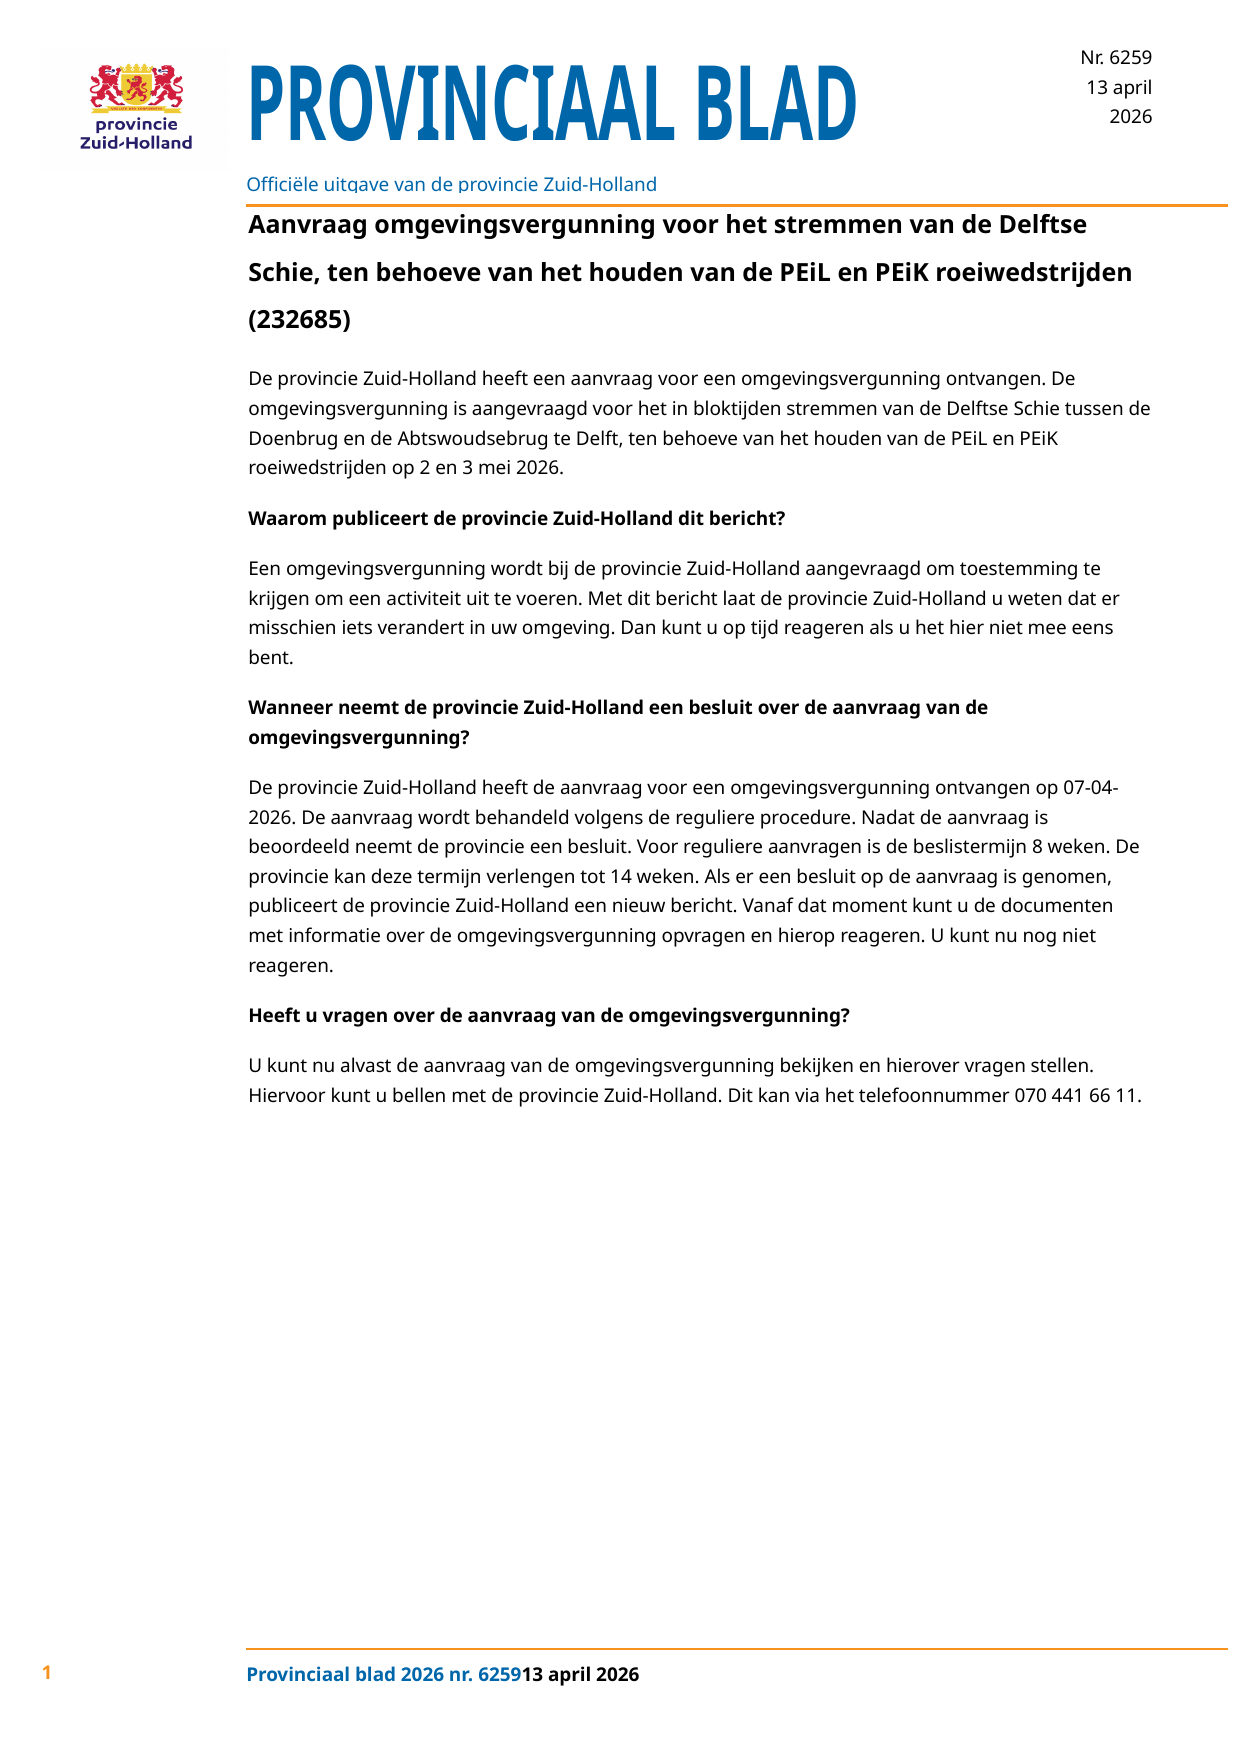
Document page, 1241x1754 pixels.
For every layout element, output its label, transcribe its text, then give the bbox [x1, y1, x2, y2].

text U kunt nu alvast de aanvraag van de omgevingsvergunning bekijken en hierover vragen stellen. Hiervoor kunt u bellen met de provincie Zuid-Holland. Dit kan via het telefoonnummer 070 441 66 11. [248, 1053, 1152, 1108]
text De provincie Zuid-Holland heeft een aanvraag voor een omgevingsvergunning ontvangen. De omgevingsvergunning is aangevraagd voor het in bloktijden stremmen van de Delftse Schie tussen de Doenbrug en de Abtswoudsebrug te Delft, ten behoeve van het houden van de PEiL en PEiK roeiwedstrijden op 2 en 3 mei 2026. [248, 366, 1152, 480]
text Aanvraag omgevingsvergunning voor het stremmen van de Delftse Schie, ten behoeve van het houden van de PEiL en PEiK roeiwedstrijden (232685) [248, 207, 1152, 336]
picture [41, 47, 231, 172]
text Heeft u vragen over de aanvraag van de omgevingsvergunning? [248, 1002, 1152, 1028]
text Een omgevingsvergunning wordt bij de provincie Zuid-Holland aangevraagd om toestemming te krijgen om een activiteit uit te voeren. Met dit bericht laat de provincie Zuid-Holland u weten dat er misschien iets verandert in uw omgeving. Dan kunt u op tijd reageren als u het hier niet mee eens bent. [248, 555, 1152, 669]
text Wanneer neemt de provincie Zuid-Holland een besluit over de aanvraag van de omgevingsvergunning? [248, 694, 1152, 749]
text Waarom publiceert de provincie Zuid-Holland dit bericht? [248, 505, 1152, 530]
text De provincie Zuid-Holland heeft de aanvraag voor een omgevingsvergunning ontvangen op 07-04-2026. De aanvraag wordt behandeld volgens de reguliere procedure. Nadat de aanvraag is beoordeeld neemt de provincie een besluit. Voor reguliere aanvragen is de beslistermijn 8 weken. De provincie kan deze termijn verlengen tot 14 weken. Als er een besluit op de aanvraag is genomen, publiceert de provincie Zuid-Holland een nieuw bericht. Vanaf dat moment kunt u de documenten met informatie over de omgevingsvergunning opvragen en hierop reageren. U kunt nu nog niet reageren. [248, 774, 1152, 977]
